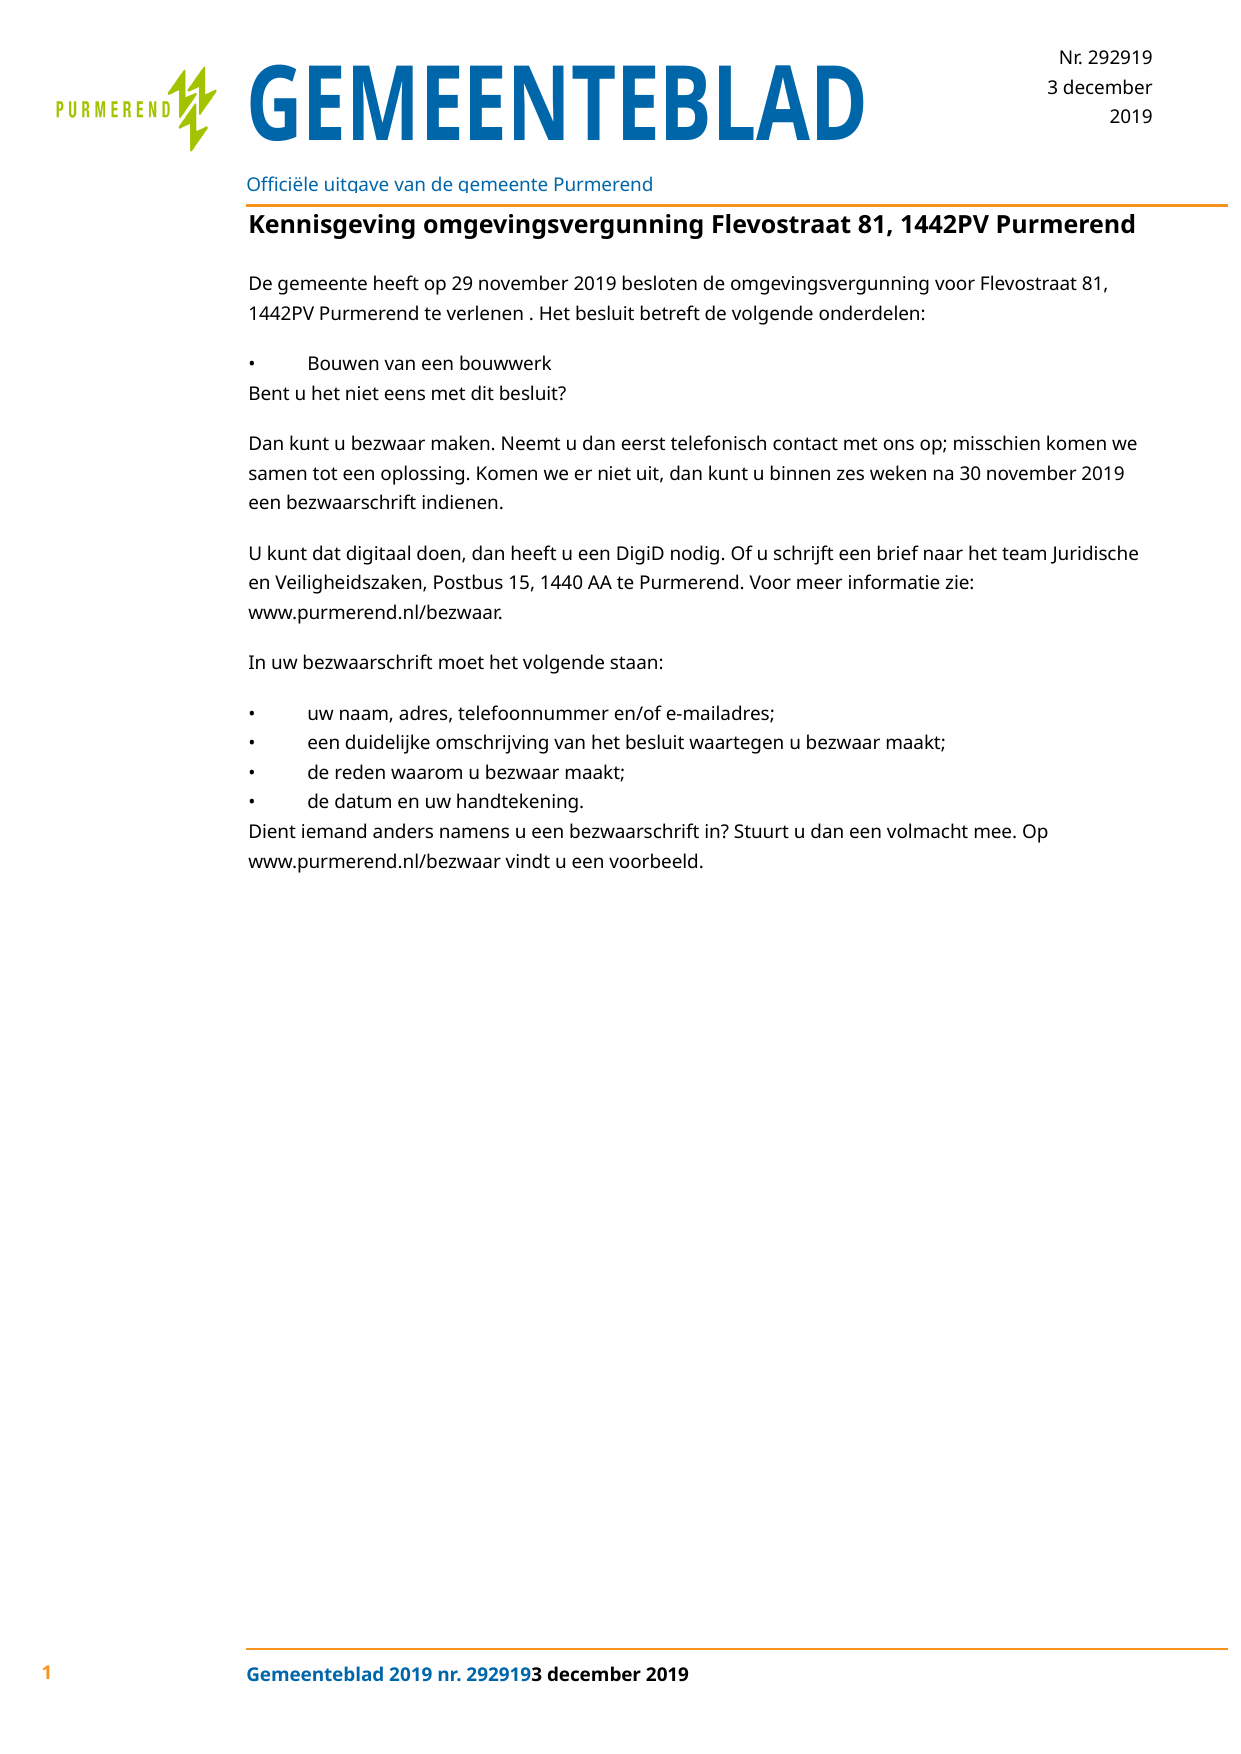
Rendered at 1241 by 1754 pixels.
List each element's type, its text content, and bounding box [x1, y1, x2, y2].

text Dan kunt u bezwaar maken. Neemt u dan eerst telefonisch contact met ons op; misschien komen we samen tot een oplossing. Komen we er niet uit, dan kunt u binnen zes weken na 30 november 2019 een bezwaarschrift indienen. [248, 430, 1152, 515]
picture [41, 47, 231, 172]
list de reden waarom u bezwaar maakt; [248, 759, 1152, 785]
list Bouwen van een bouwwerk [248, 350, 1152, 376]
list uw naam, adres, telefoonnummer en/of e-mailadres; [248, 700, 1152, 726]
list de datum en uw handtekening. [248, 789, 1152, 814]
text Bent u het niet eens met dit besluit? [248, 380, 1152, 406]
text Kennisgeving omgevingsvergunning Flevostraat 81, 1442PV Purmerend [248, 207, 1152, 241]
text U kunt dat digitaal doen, dan heeft u een DigiD nodig. Of u schrijft een brief naar het team Juridische en Veiligheidszaken, Postbus 15, 1440 AA te Purmerend. Voor meer informatie zie: www.purmerend.nl/bezwaar. [248, 540, 1152, 625]
text Dient iemand anders namens u een bezwaarschrift in? Stuurt u dan een volmacht mee. Op www.purmerend.nl/bezwaar vindt u een voorbeeld. [248, 818, 1152, 873]
text In uw bezwaarschrift moet het volgende staan: [248, 649, 1152, 675]
text De gemeente heeft op 29 november 2019 besloten de omgevingsvergunning voor Flevostraat 81, 1442PV Purmerend te verlenen . Het besluit betreft de volgende onderdelen: [248, 270, 1152, 326]
list een duidelijke omschrijving van het besluit waartegen u bezwaar maakt; [248, 729, 1152, 755]
